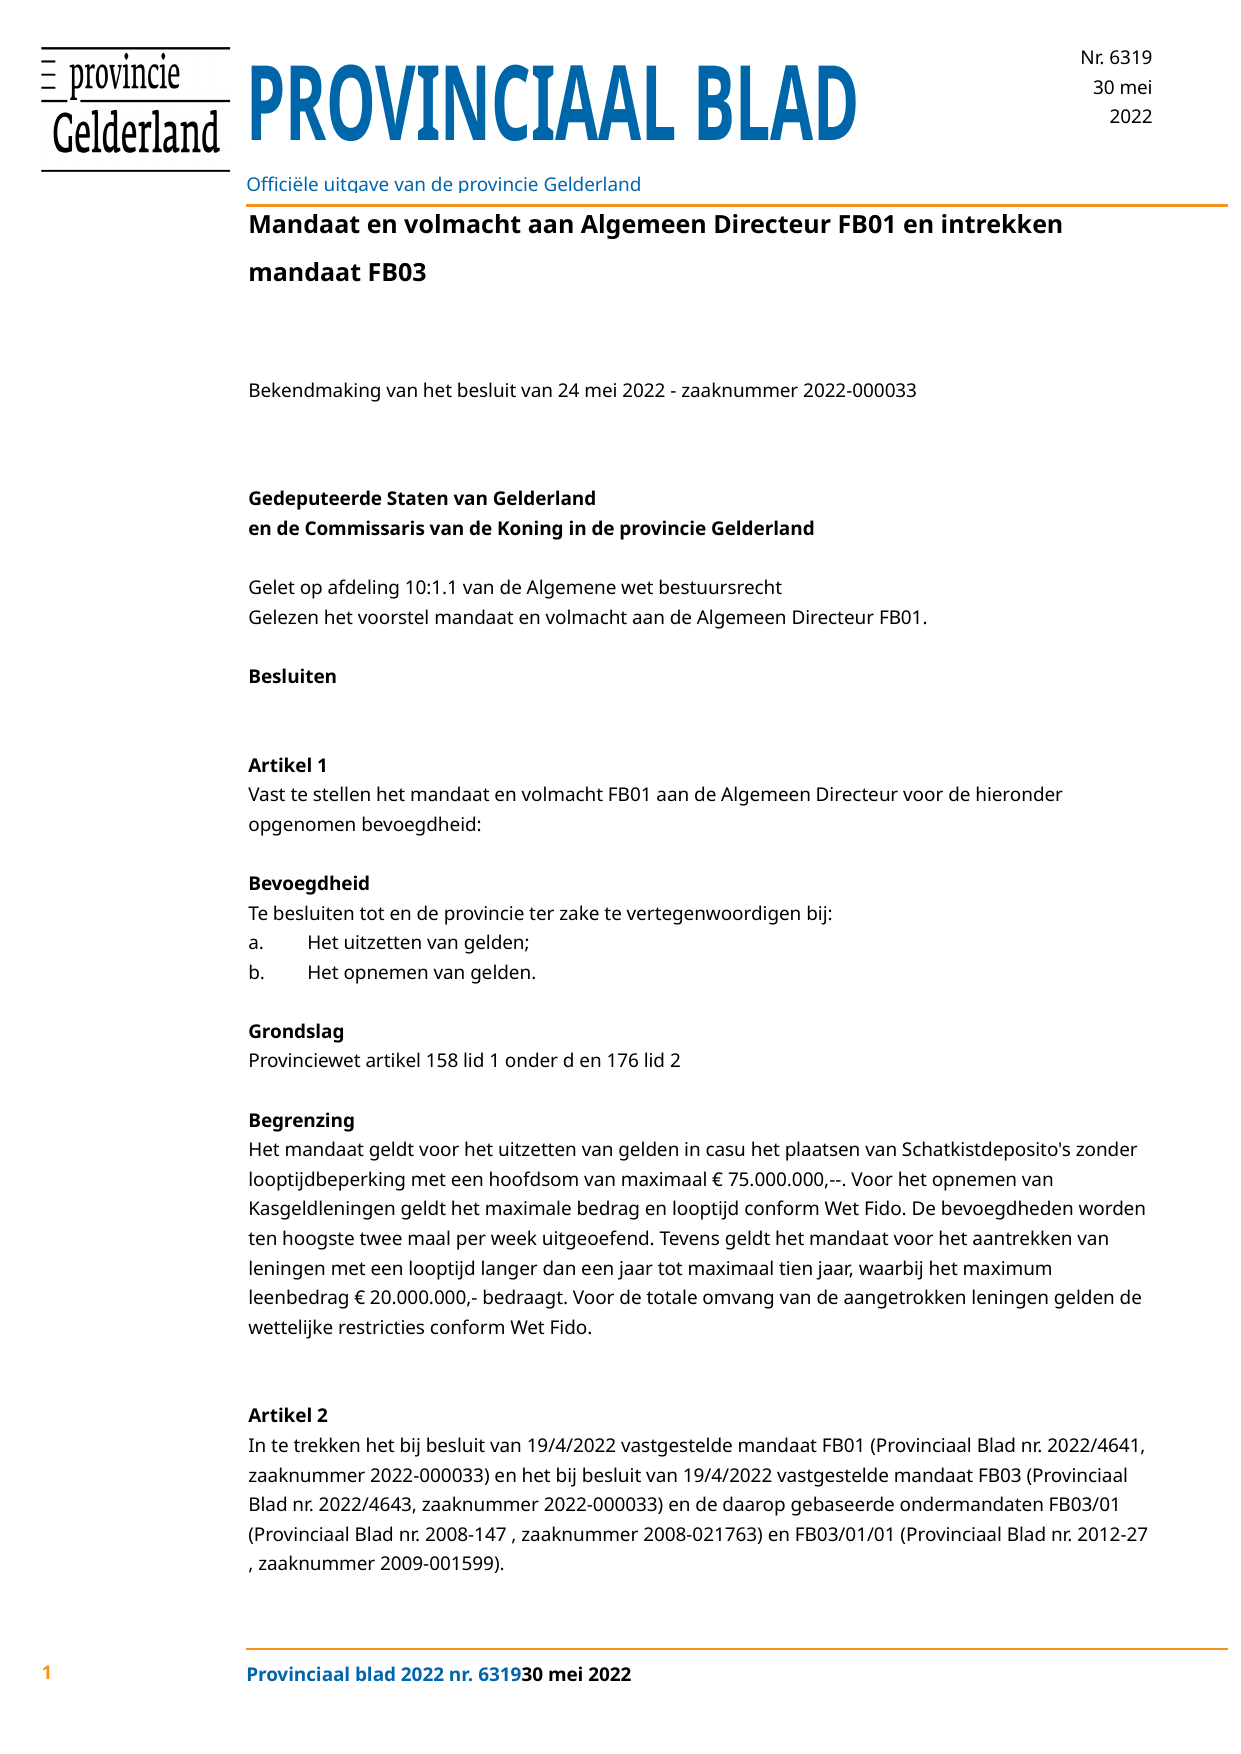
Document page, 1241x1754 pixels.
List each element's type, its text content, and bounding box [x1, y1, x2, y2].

text Gedeputeerde Staten van Gelderland [248, 486, 1152, 511]
text Provinciewet artikel 158 lid 1 onder d en 176 lid 2 [248, 1048, 1152, 1073]
text en de Commissaris van de Koning in de provincie Gelderland [248, 515, 1152, 541]
text Het mandaat geldt voor het uitzetten van gelden in casu het plaatsen van Schatkistdeposito's zonder looptijdbeperking met een hoofdsom van maximaal € 75.000.000,--. Voor het opnemen van Kasgeldleningen geldt het maximale bedrag en looptijd conform Wet Fido. De bevoegdheden worden ten hoogste twee maal per week uitgeoefend. Tevens geldt het mandaat voor het aantrekken van leningen met een looptijd langer dan een jaar tot maximaal tien jaar, waarbij het maximum leenbedrag € 20.000.000,- bedraagt. Voor de totale omvang van de aangetrokken leningen gelden de wettelijke restricties conform Wet Fido. [248, 1136, 1152, 1339]
text Gelezen het voorstel mandaat en volmacht aan de Algemeen Directeur FB01. [248, 604, 1152, 629]
text Grondslag [248, 1018, 1152, 1044]
text Artikel 2 [248, 1403, 1152, 1428]
text Te besluiten tot en de provincie ter zake te vertegenwoordigen bij: [248, 900, 1152, 925]
text Bevoegdheid [248, 870, 1152, 896]
text Gelet op afdeling 10:1.1 van de Algemene wet bestuursrecht [248, 574, 1152, 600]
text Mandaat en volmacht aan Algemeen Directeur FB01 en intrekken mandaat FB03 [248, 207, 1152, 288]
text Begrenzing [248, 1107, 1152, 1132]
list Het opnemen van gelden. [248, 959, 1152, 984]
text Artikel 1 [248, 752, 1152, 777]
text Bekendmaking van het besluit van 24 mei 2022 - zaaknummer 2022-000033 [248, 377, 1152, 403]
text Vast te stellen het mandaat en volmacht FB01 aan de Algemeen Directeur voor de hieronder opgenomen bevoegdheid: [248, 781, 1152, 837]
list Het uitzetten van gelden; [248, 929, 1152, 955]
picture [41, 47, 231, 172]
text In te trekken het bij besluit van 19/4/2022 vastgestelde mandaat FB01 (Provinciaal Blad nr. 2022/4641, zaaknummer 2022-000033) en het bij besluit van 19/4/2022 vastgestelde mandaat FB03 (Provinciaal Blad nr. 2022/4643, zaaknummer 2022-000033) en de daarop gebaseerde ondermandaten FB03/01 (Provinciaal Blad nr. 2008-147 , zaaknummer 2008-021763) en FB03/01/01 (Provinciaal Blad nr. 2012-27 , zaaknummer 2009-001599). [248, 1432, 1152, 1576]
text Besluiten [248, 663, 1152, 689]
